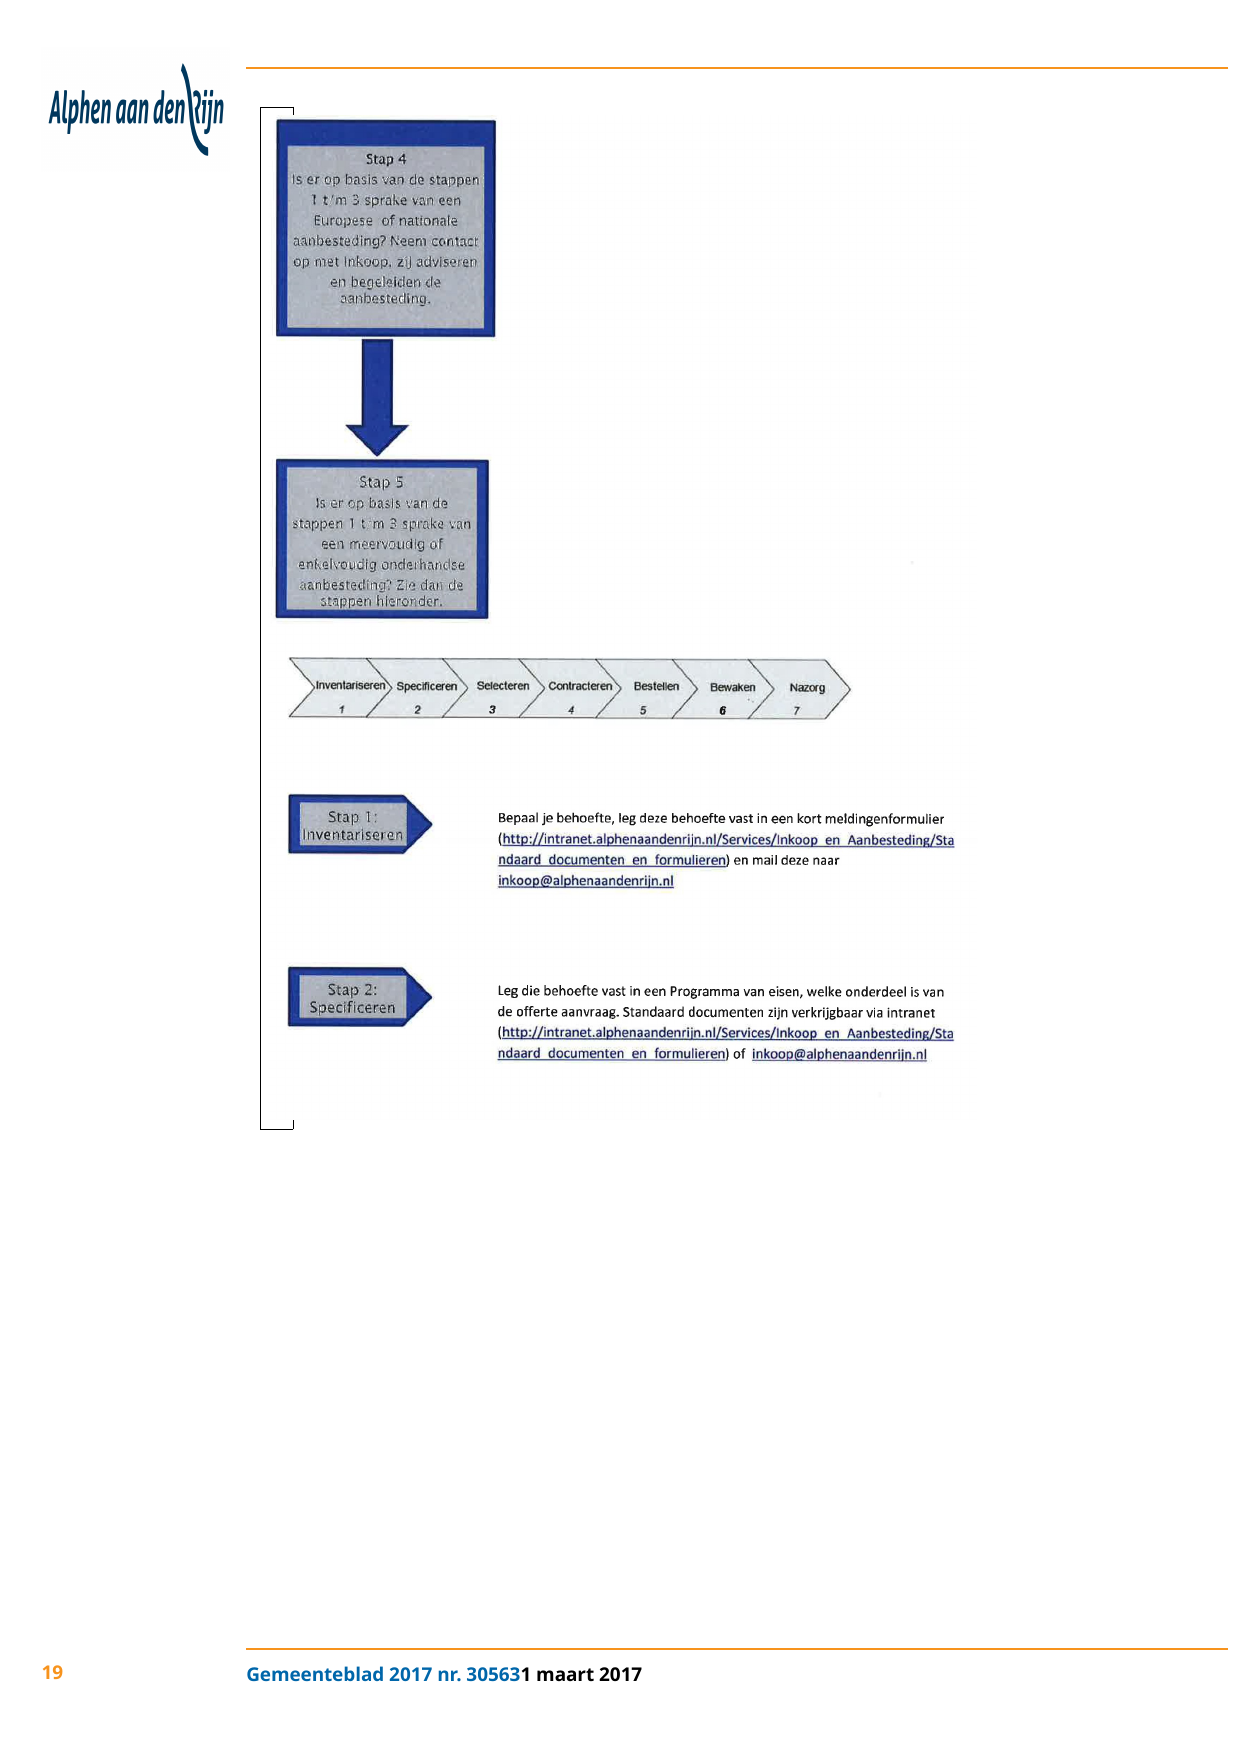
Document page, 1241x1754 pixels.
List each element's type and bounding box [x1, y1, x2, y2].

picture [41, 47, 231, 172]
picture [268, 115, 978, 1120]
